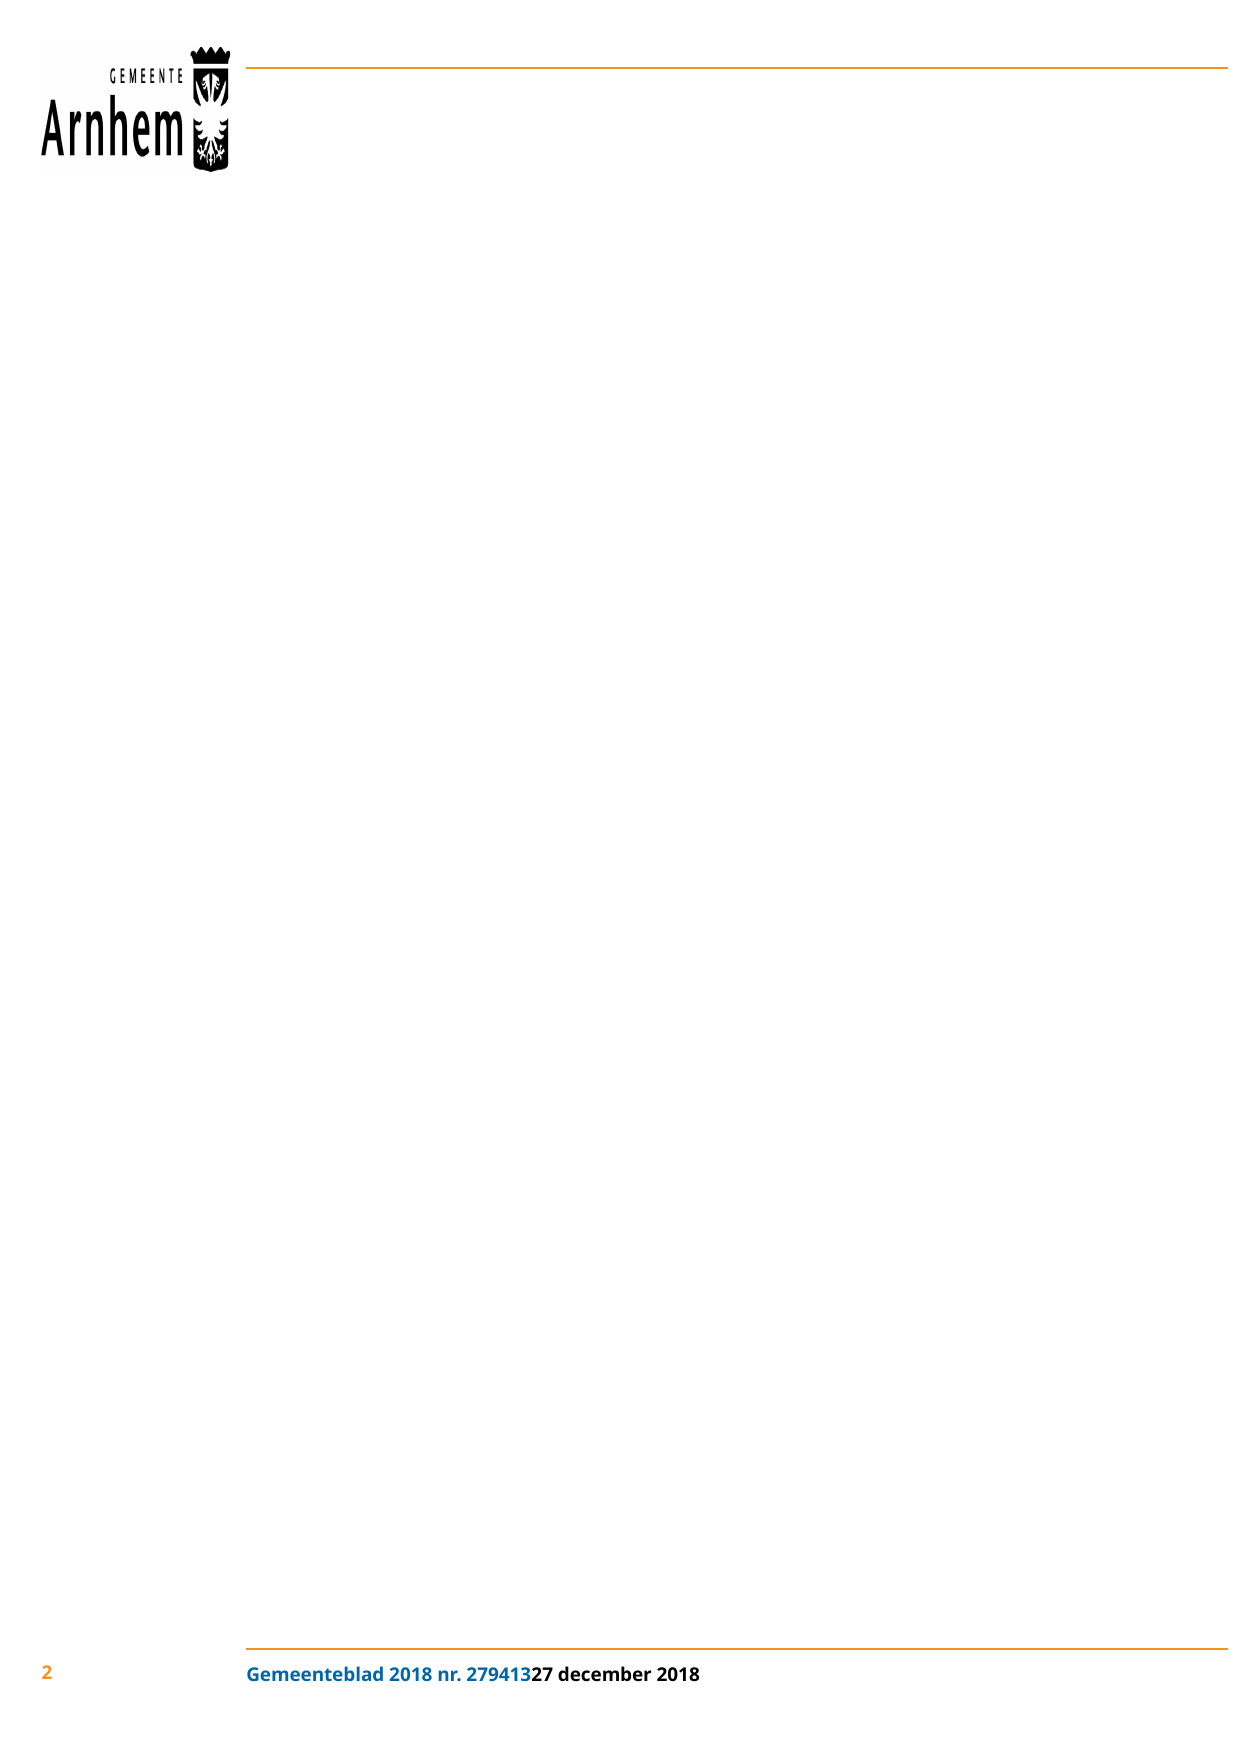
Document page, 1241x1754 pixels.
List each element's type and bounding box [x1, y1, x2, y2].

picture [41, 47, 231, 172]
